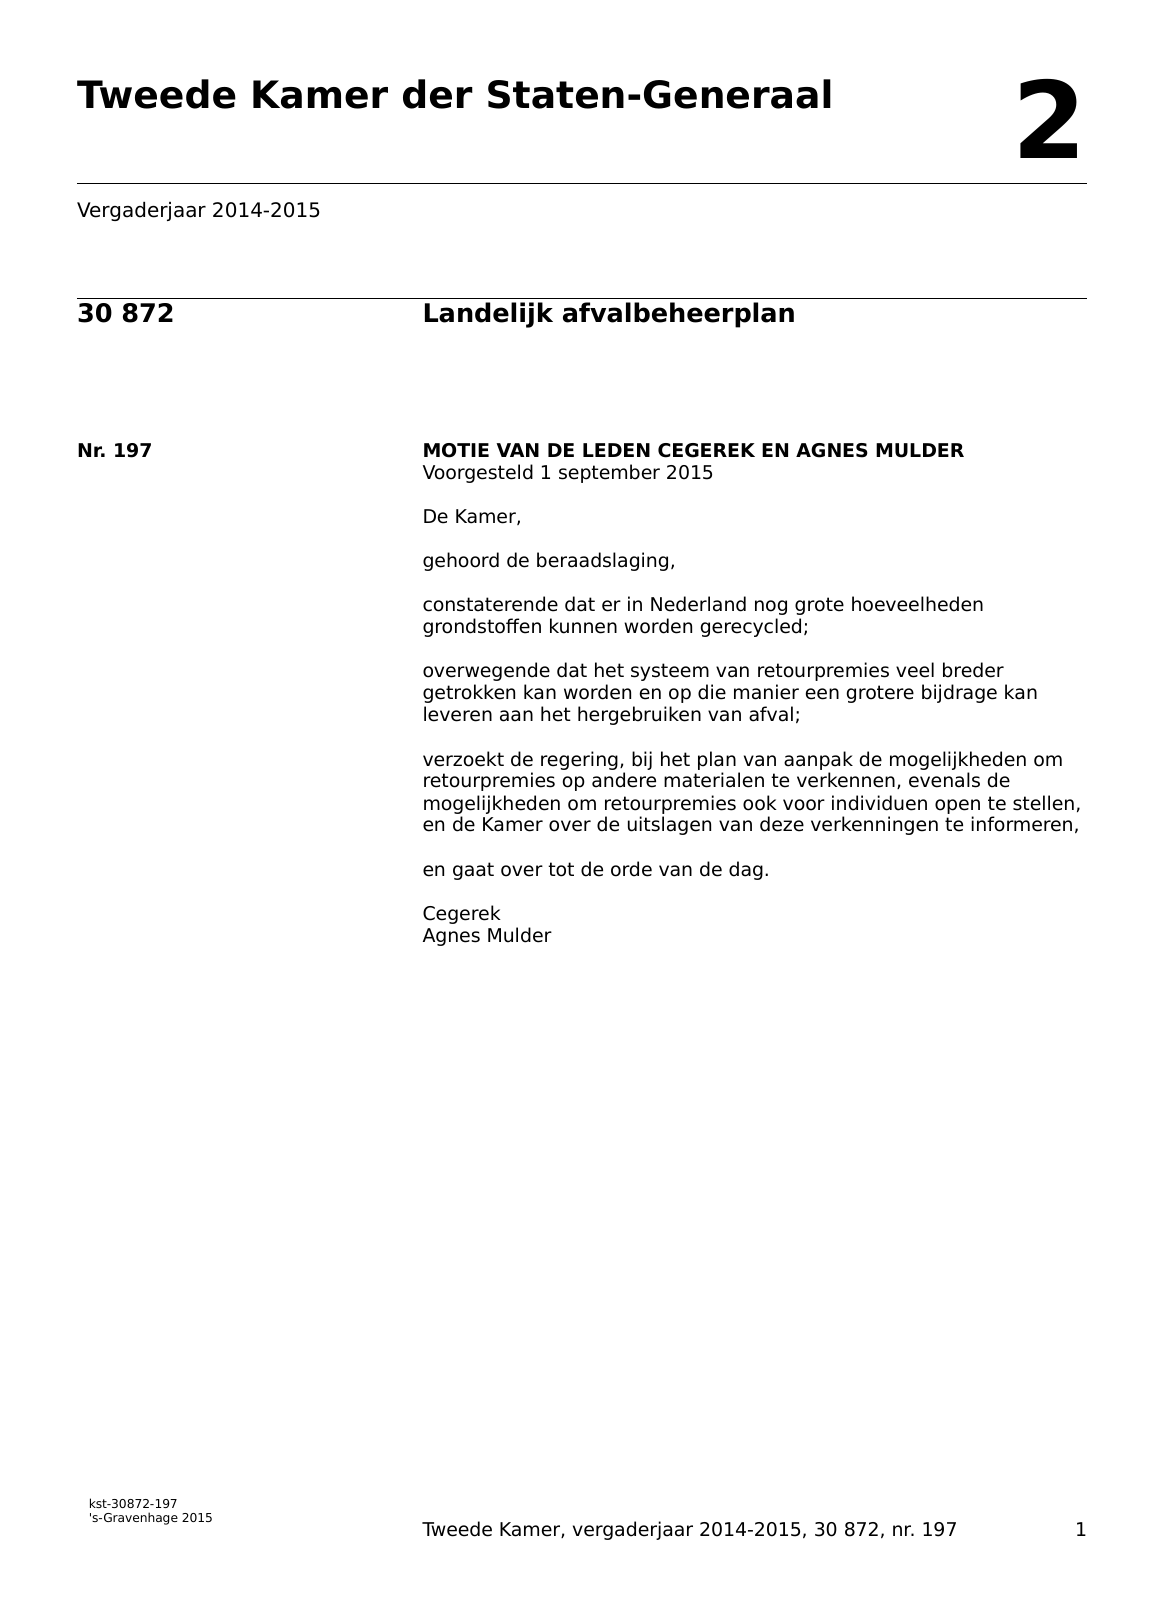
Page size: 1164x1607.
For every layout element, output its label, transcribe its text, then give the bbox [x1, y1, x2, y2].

text 's-Gravenhage 2015 [88, 1511, 323, 1525]
table_header Tweede Kamer der Staten-Generaal [77, 59, 886, 183]
text Cegerek [422, 903, 1087, 925]
text overwegende dat het systeem van retourpremies veel breder getrokken kan worden en op die manier een grotere bijdrage kan leveren aan het hergebruiken van afval; [422, 660, 1087, 726]
text verzoekt de regering, bij het plan van aanpak de mogelijkheden om retourpremies op andere materialen te verkennen, evenals de mogelijkheden om retourpremies ook voor individuen open te stellen, en de Kamer over de uitslagen van deze verkenningen te informeren, [422, 748, 1087, 836]
subtitle Nr. 197 MOTIE VAN DE LEDEN CEGEREK EN AGNES MULDER [77, 440, 1087, 462]
table_cell Vergaderjaar 2014-2015 [77, 184, 1087, 298]
text gehoord de beraadslaging, [422, 550, 1087, 572]
subtitle 30 872 Landelijk afvalbeheerplan [77, 299, 1087, 329]
text Voorgesteld 1 september 2015 [422, 462, 1087, 484]
text en gaat over tot de orde van de dag. [422, 858, 1087, 881]
text kst-30872-197 [88, 1497, 323, 1511]
text constaterende dat er in Nederland nog grote hoeveelheden grondstoffen kunnen worden gerecycled; [422, 594, 1087, 638]
text De Kamer, [422, 506, 1087, 528]
table_header 2 [886, 59, 1087, 183]
text Agnes Mulder [422, 925, 1087, 947]
